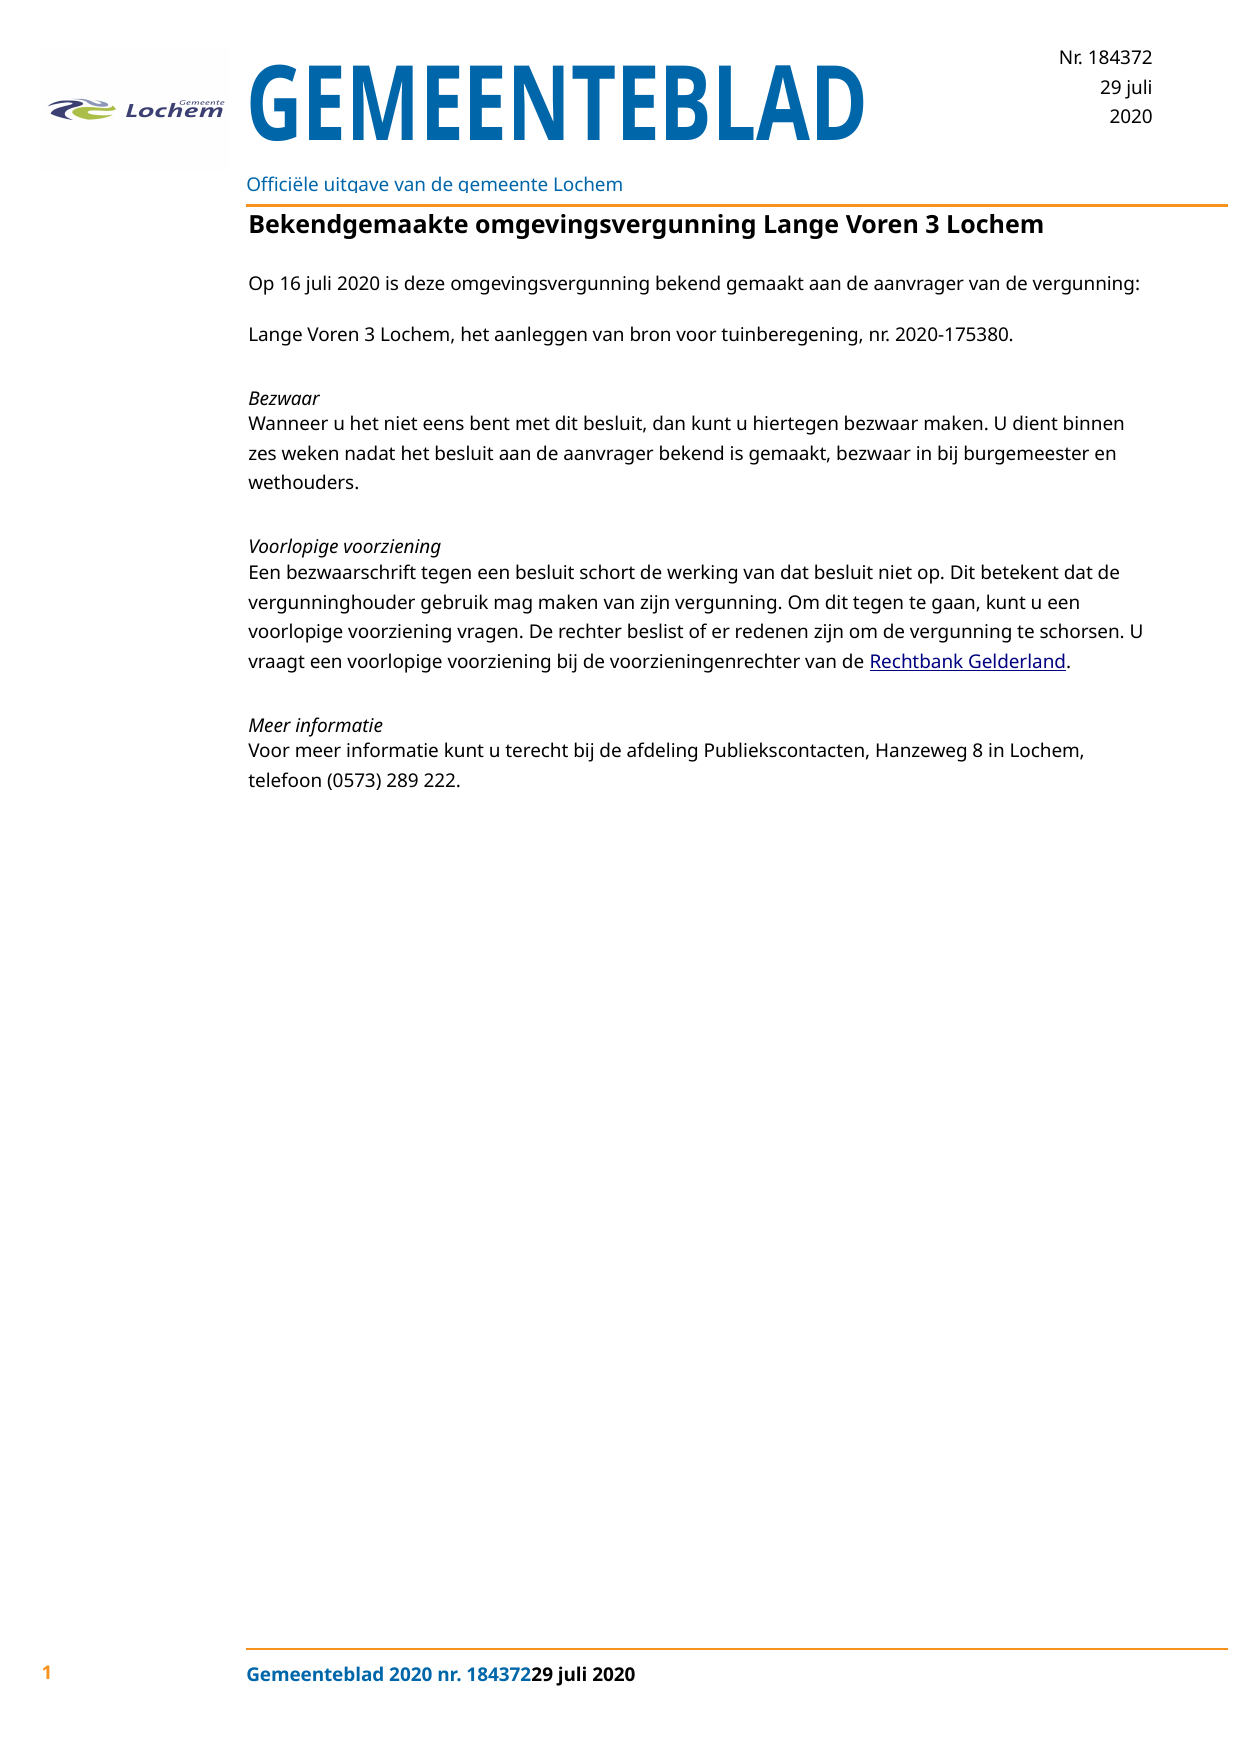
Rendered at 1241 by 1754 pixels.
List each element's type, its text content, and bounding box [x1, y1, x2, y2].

text Bezwaar [248, 385, 1152, 410]
text Voor meer informatie kunt u terecht bij de afdeling Publiekscontacten, Hanzeweg 8 in Lochem, telefoon (0573) 289 222. [248, 738, 1152, 793]
text Op 16 juli 2020 is deze omgevingsvergunning bekend gemaakt aan de aanvrager van de vergunning: [248, 270, 1152, 296]
picture [41, 47, 231, 172]
text Een bezwaarschrift tegen een besluit schort de werking van dat besluit niet op. Dit betekent dat de vergunninghouder gebruik mag maken van zijn vergunning. Om dit tegen te gaan, kunt u een voorlopige voorziening vragen. De rechter beslist of er redenen zijn om de vergunning te schorsen. U vraagt een voorlopige voorziening bij de voorzieningenrechter van de Rechtbank Gelderland. [248, 559, 1152, 674]
text Wanneer u het niet eens bent met dit besluit, dan kunt u hiertegen bezwaar maken. U dient binnen zes weken nadat het besluit aan de aanvrager bekend is gemaakt, bezwaar in bij burgemeester en wethouders. [248, 410, 1152, 495]
text Lange Voren 3 Lochem, het aanleggen van bron voor tuinberegening, nr. 2020-175380. [248, 321, 1152, 346]
text Meer informatie [248, 712, 1152, 738]
text Bekendgemaakte omgevingsvergunning Lange Voren 3 Lochem [248, 207, 1152, 241]
text Voorlopige voorziening [248, 533, 1152, 559]
